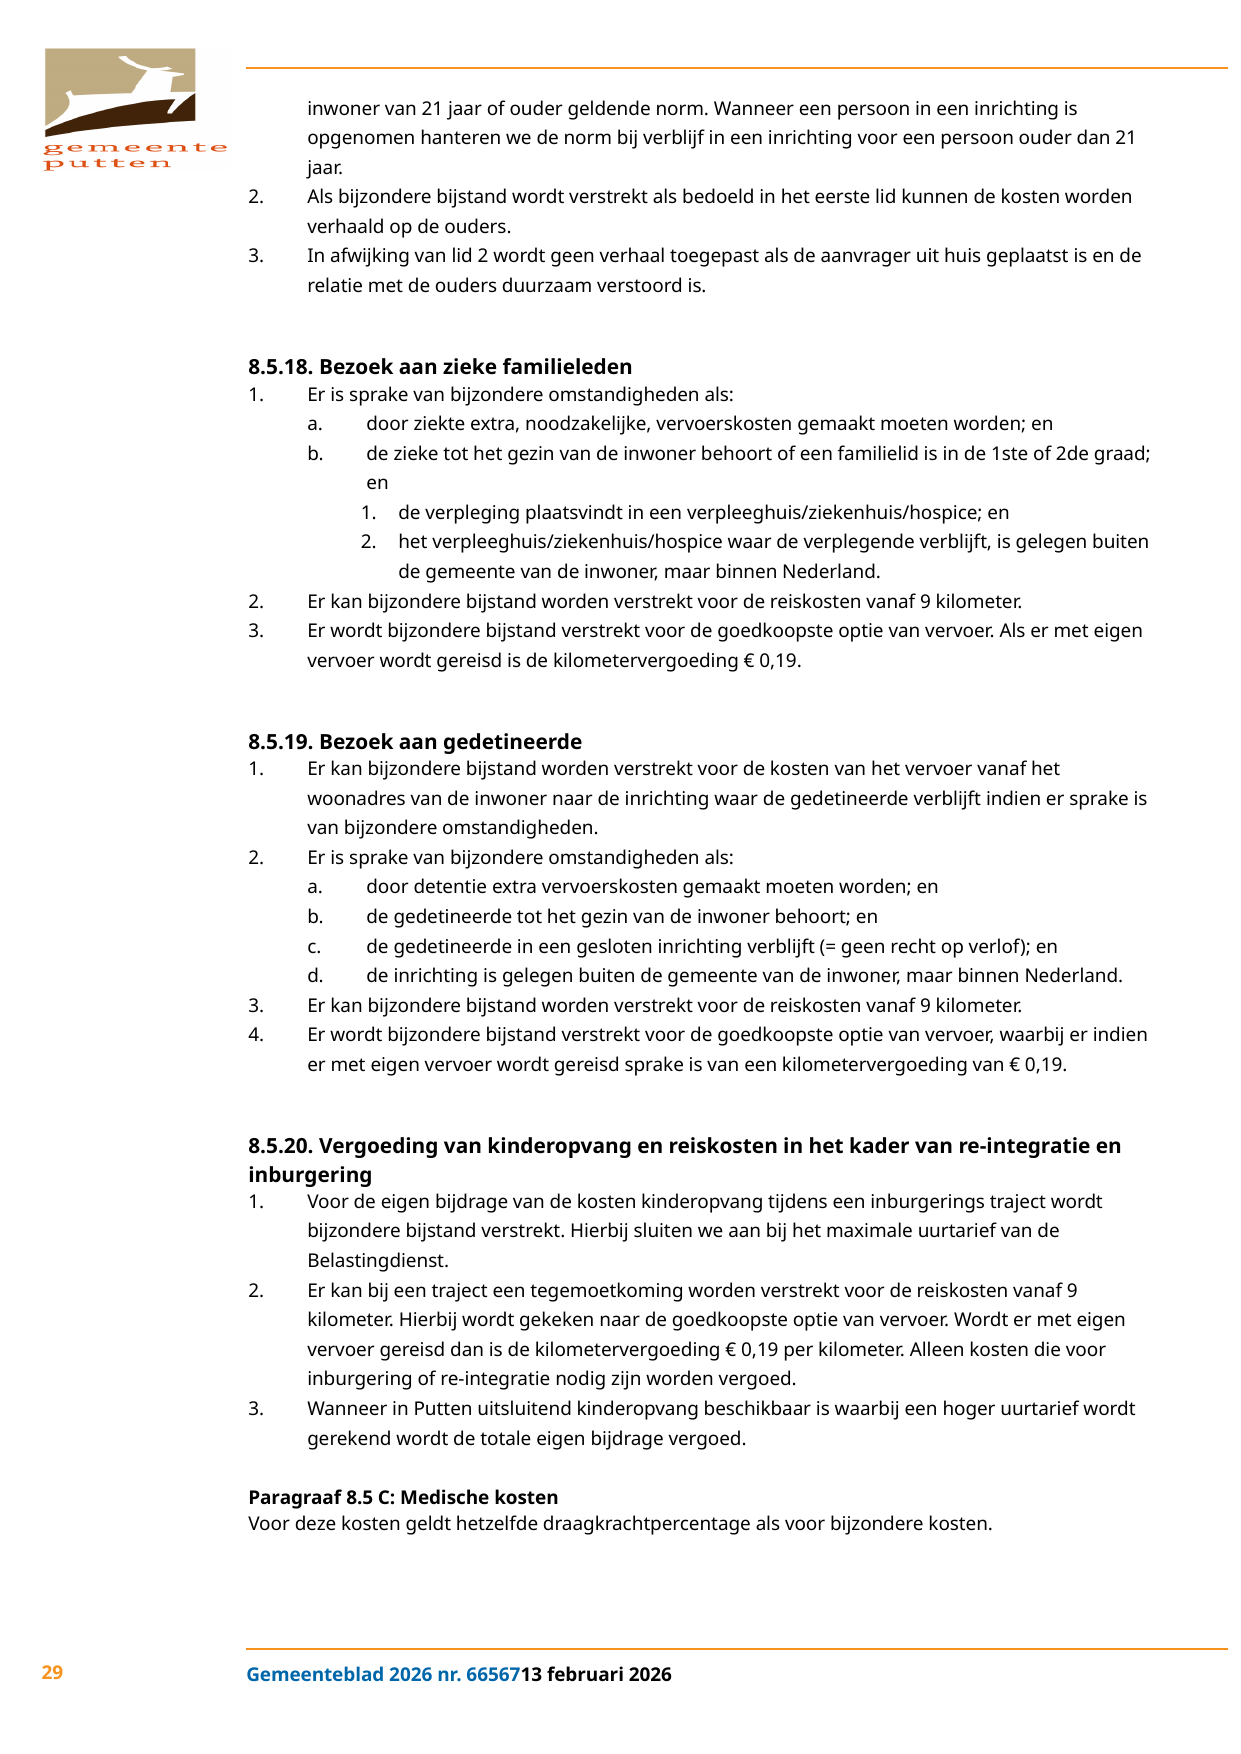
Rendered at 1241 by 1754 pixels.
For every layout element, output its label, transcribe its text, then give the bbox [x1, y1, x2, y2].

list de gedetineerde tot het gezin van de inwoner behoort; en [307, 903, 1152, 929]
list het verpleeghuis/ziekenhuis/hospice waar de verplegende verblijft, is gelegen buiten de gemeente van de inwoner, maar binnen Nederland. [361, 529, 1152, 584]
text Voor deze kosten geldt hetzelfde draagkrachtpercentage als voor bijzondere kosten. [248, 1510, 1152, 1535]
list Er wordt bijzondere bijstand verstrekt voor de goedkoopste optie van vervoer, waarbij er indien er met eigen vervoer wordt gereisd sprake is van een kilometervergoeding van € 0,19. [248, 1022, 1152, 1077]
picture [41, 47, 231, 172]
list Voor de eigen bijdrage van de kosten kinderopvang tijdens een inburgerings traject wordt bijzondere bijstand verstrekt. Hierbij sluiten we aan bij het maximale uurtarief van de Belastingdienst. [248, 1188, 1152, 1273]
list Er kan bij een traject een tegemoetkoming worden verstrekt voor de reiskosten vanaf 9 kilometer. Hierbij wordt gekeken naar de goedkoopste optie van vervoer. Wordt er met eigen vervoer gereisd dan is de kilometervergoeding € 0,19 per kilometer. Alleen kosten die voor inburgering of re-integratie nodig zijn worden vergoed. [248, 1277, 1152, 1391]
list door ziekte extra, noodzakelijke, vervoerskosten gemaakt moeten worden; en [307, 410, 1152, 436]
list Wanneer in Putten uitsluitend kinderopvang beschikbaar is waarbij een hoger uurtarief wordt gerekend wordt de totale eigen bijdrage vergoed. [248, 1395, 1152, 1451]
list de inrichting is gelegen buiten de gemeente van de inwoner, maar binnen Nederland. [307, 962, 1152, 988]
text 8.5.18. Bezoek aan zieke familieleden [248, 352, 1152, 381]
text 8.5.19. Bezoek aan gedetineerde [248, 727, 1152, 755]
list Er wordt bijzondere bijstand verstrekt voor de goedkoopste optie van vervoer. Als er met eigen vervoer wordt gereisd is de kilometervergoeding € 0,19. [248, 617, 1152, 673]
list Er is sprake van bijzondere omstandigheden als: [248, 381, 1152, 406]
list Als bijzondere bijstand wordt verstrekt als bedoeld in het eerste lid kunnen de kosten worden verhaald op de ouders. [248, 183, 1152, 239]
list inwoner van 21 jaar of ouder geldende norm. Wanneer een persoon in een inrichting is opgenomen hanteren we de norm bij verblijf in een inrichting voor een persoon ouder dan 21 jaar. [248, 95, 1152, 180]
list Er is sprake van bijzondere omstandigheden als: [248, 844, 1152, 870]
list de verpleging plaatsvindt in een verpleeghuis/ziekenhuis/hospice; en [361, 499, 1152, 525]
text Paragraaf 8.5 C: Medische kosten [248, 1484, 1152, 1510]
text 8.5.20. Vergoeding van kinderopvang en reiskosten in het kader van re-integratie en inburgering [248, 1131, 1152, 1188]
list In afwijking van lid 2 wordt geen verhaal toegepast als de aanvrager uit huis geplaatst is en de relatie met de ouders duurzaam verstoord is. [248, 243, 1152, 298]
list Er kan bijzondere bijstand worden verstrekt voor de kosten van het vervoer vanaf het woonadres van de inwoner naar de inrichting waar de gedetineerde verblijft indien er sprake is van bijzondere omstandigheden. [248, 755, 1152, 840]
list de zieke tot het gezin van de inwoner behoort of een familielid is in de 1ste of 2de graad; en [307, 440, 1152, 495]
list door detentie extra vervoerskosten gemaakt moeten worden; en [307, 874, 1152, 899]
list Er kan bijzondere bijstand worden verstrekt voor de reiskosten vanaf 9 kilometer. [248, 992, 1152, 1018]
list Er kan bijzondere bijstand worden verstrekt voor de reiskosten vanaf 9 kilometer. [248, 588, 1152, 613]
list de gedetineerde in een gesloten inrichting verblijft (= geen recht op verlof); en [307, 933, 1152, 959]
